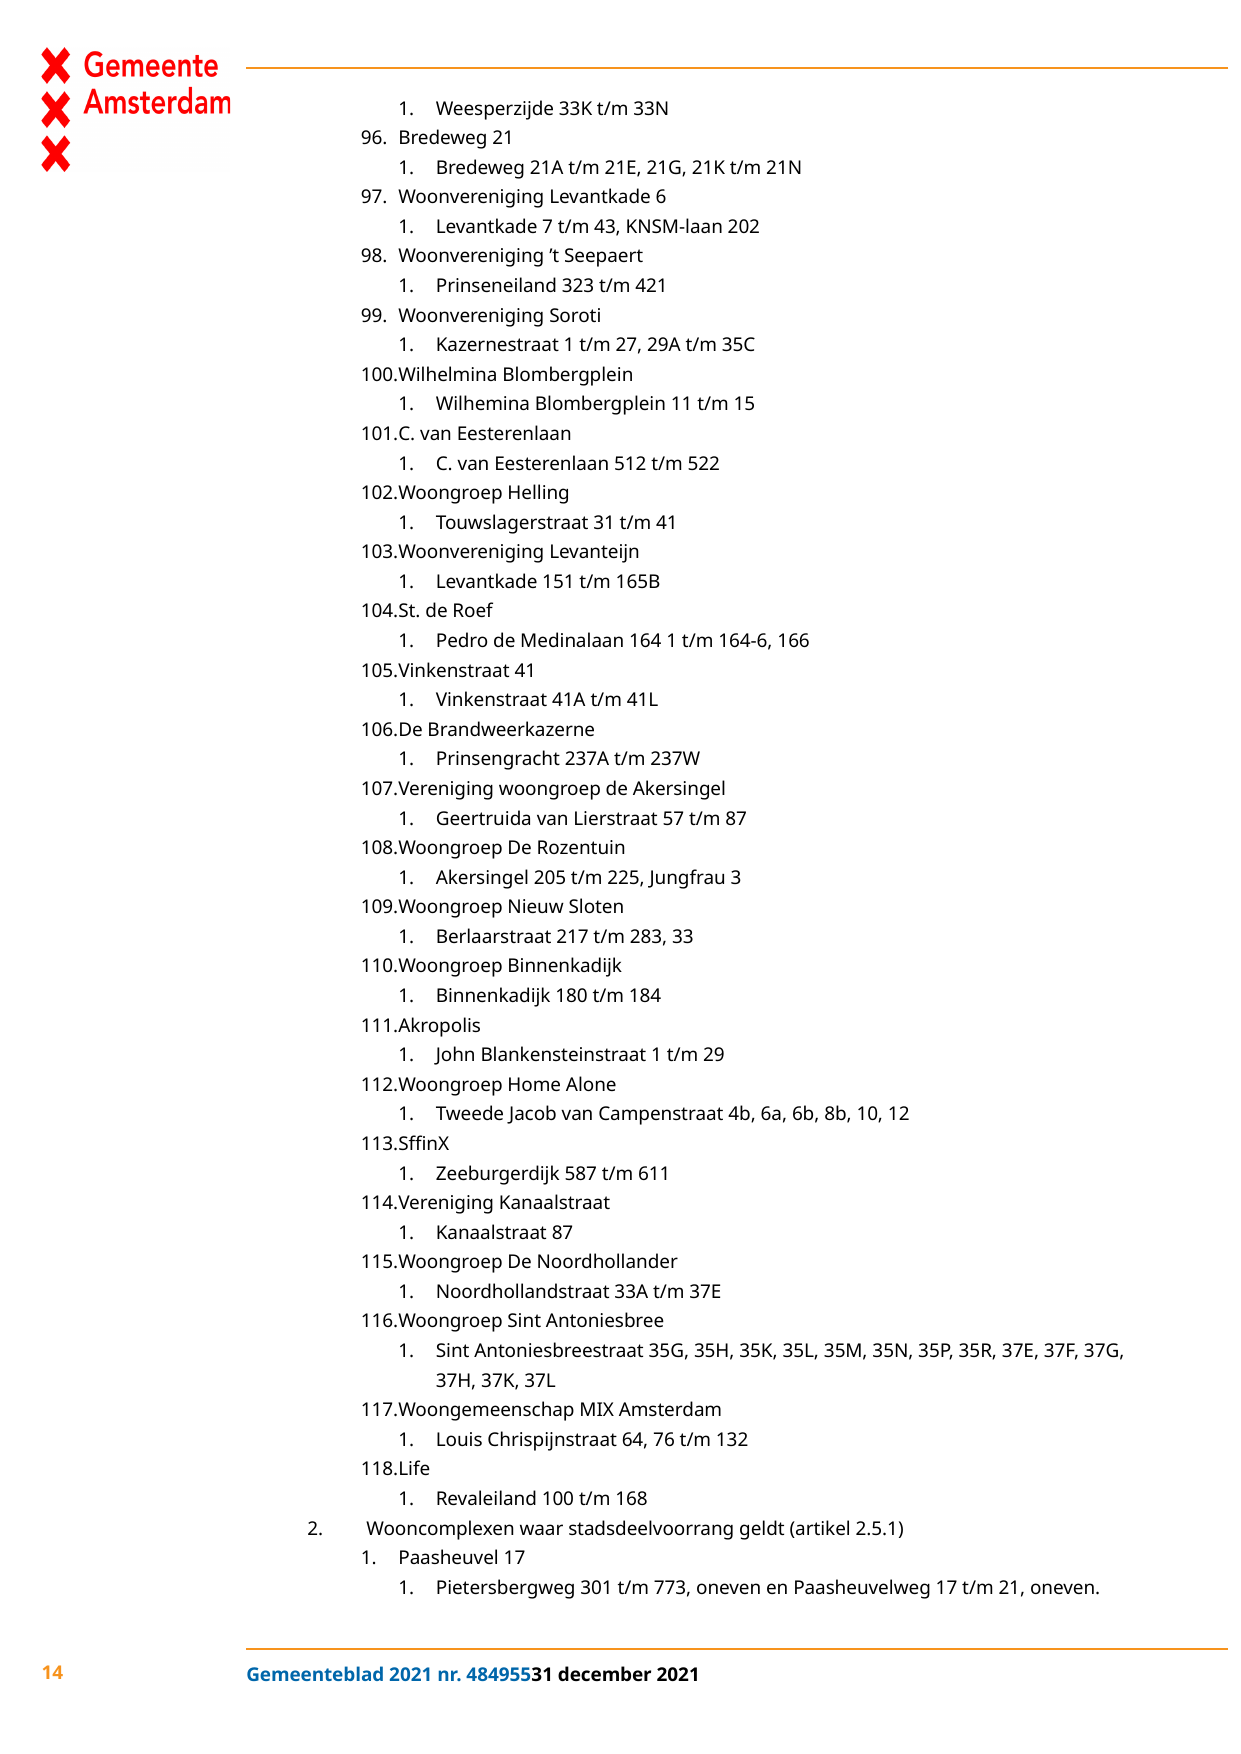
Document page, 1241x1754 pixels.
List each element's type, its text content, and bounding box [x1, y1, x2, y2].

list Wooncomplexen waar stadsdeelvoorrang geldt (artikel 2.5.1) [307, 1515, 1152, 1541]
list Bredeweg 21 [361, 124, 1152, 150]
list Woongroep De Rozentuin [361, 834, 1152, 860]
list SffinX [361, 1130, 1152, 1156]
list Prinseneiland 323 t/m 421 [398, 272, 1152, 298]
list Levantkade 151 t/m 165B [398, 568, 1152, 594]
list Akersingel 205 t/m 225, Jungfrau 3 [398, 864, 1152, 890]
list Woongroep De Noordhollander [361, 1248, 1152, 1274]
list Woongroep Helling [361, 479, 1152, 505]
list Woongemeenschap MIX Amsterdam [361, 1396, 1152, 1422]
list Prinsengracht 237A t/m 237W [398, 746, 1152, 771]
list Kazernestraat 1 t/m 27, 29A t/m 35C [398, 331, 1152, 357]
list Wilhelmina Blombergplein [361, 361, 1152, 387]
list Wilhemina Blombergplein 11 t/m 15 [398, 391, 1152, 416]
list Woongroep Sint Antoniesbree [361, 1308, 1152, 1333]
list Tweede Jacob van Campenstraat 4b, 6a, 6b, 8b, 10, 12 [398, 1101, 1152, 1126]
list Woonvereniging ’t Seepaert [361, 243, 1152, 268]
list C. van Eesterenlaan [361, 420, 1152, 446]
list Life [361, 1456, 1152, 1481]
list Woongroep Home Alone [361, 1071, 1152, 1097]
list Woonvereniging Soroti [361, 302, 1152, 328]
list John Blankensteinstraat 1 t/m 29 [398, 1041, 1152, 1067]
list Vinkenstraat 41A t/m 41L [398, 686, 1152, 712]
list De Brandweerkazerne [361, 716, 1152, 742]
list Revaleiland 100 t/m 168 [398, 1485, 1152, 1511]
list Vereniging Kanaalstraat [361, 1189, 1152, 1215]
list Woongroep Nieuw Sloten [361, 893, 1152, 919]
list Woongroep Binnenkadijk [361, 953, 1152, 978]
list Binnenkadijk 180 t/m 184 [398, 982, 1152, 1008]
list Levantkade 7 t/m 43, KNSM-laan 202 [398, 213, 1152, 239]
list Woonvereniging Levanteijn [361, 538, 1152, 564]
picture [41, 47, 231, 172]
list Woonvereniging Levantkade 6 [361, 183, 1152, 209]
list Akropolis [361, 1012, 1152, 1038]
list Noordhollandstraat 33A t/m 37E [398, 1278, 1152, 1304]
list Sint Antoniesbreestraat 35G, 35H, 35K, 35L, 35M, 35N, 35P, 35R, 37E, 37F, 37G, 37H, 37K, 37L [398, 1337, 1152, 1393]
list Berlaarstraat 217 t/m 283, 33 [398, 923, 1152, 949]
list Bredeweg 21A t/m 21E, 21G, 21K t/m 21N [398, 154, 1152, 180]
list Kanaalstraat 87 [398, 1219, 1152, 1245]
list Louis Chrispijnstraat 64, 76 t/m 132 [398, 1426, 1152, 1452]
list Geertruida van Lierstraat 57 t/m 87 [398, 805, 1152, 831]
list Pietersbergweg 301 t/m 773, oneven en Paasheuvelweg 17 t/m 21, oneven. [398, 1574, 1152, 1600]
list Vereniging woongroep de Akersingel [361, 775, 1152, 801]
list Weesperzijde 33K t/m 33N [398, 95, 1152, 121]
list C. van Eesterenlaan 512 t/m 522 [398, 450, 1152, 476]
list Vinkenstraat 41 [361, 657, 1152, 683]
list Touwslagerstraat 31 t/m 41 [398, 509, 1152, 535]
list Zeeburgerdijk 587 t/m 611 [398, 1160, 1152, 1186]
list St. de Roef [361, 598, 1152, 623]
list Pedro de Medinalaan 164 1 t/m 164-6, 166 [398, 627, 1152, 653]
list Paasheuvel 17 [361, 1544, 1152, 1570]
